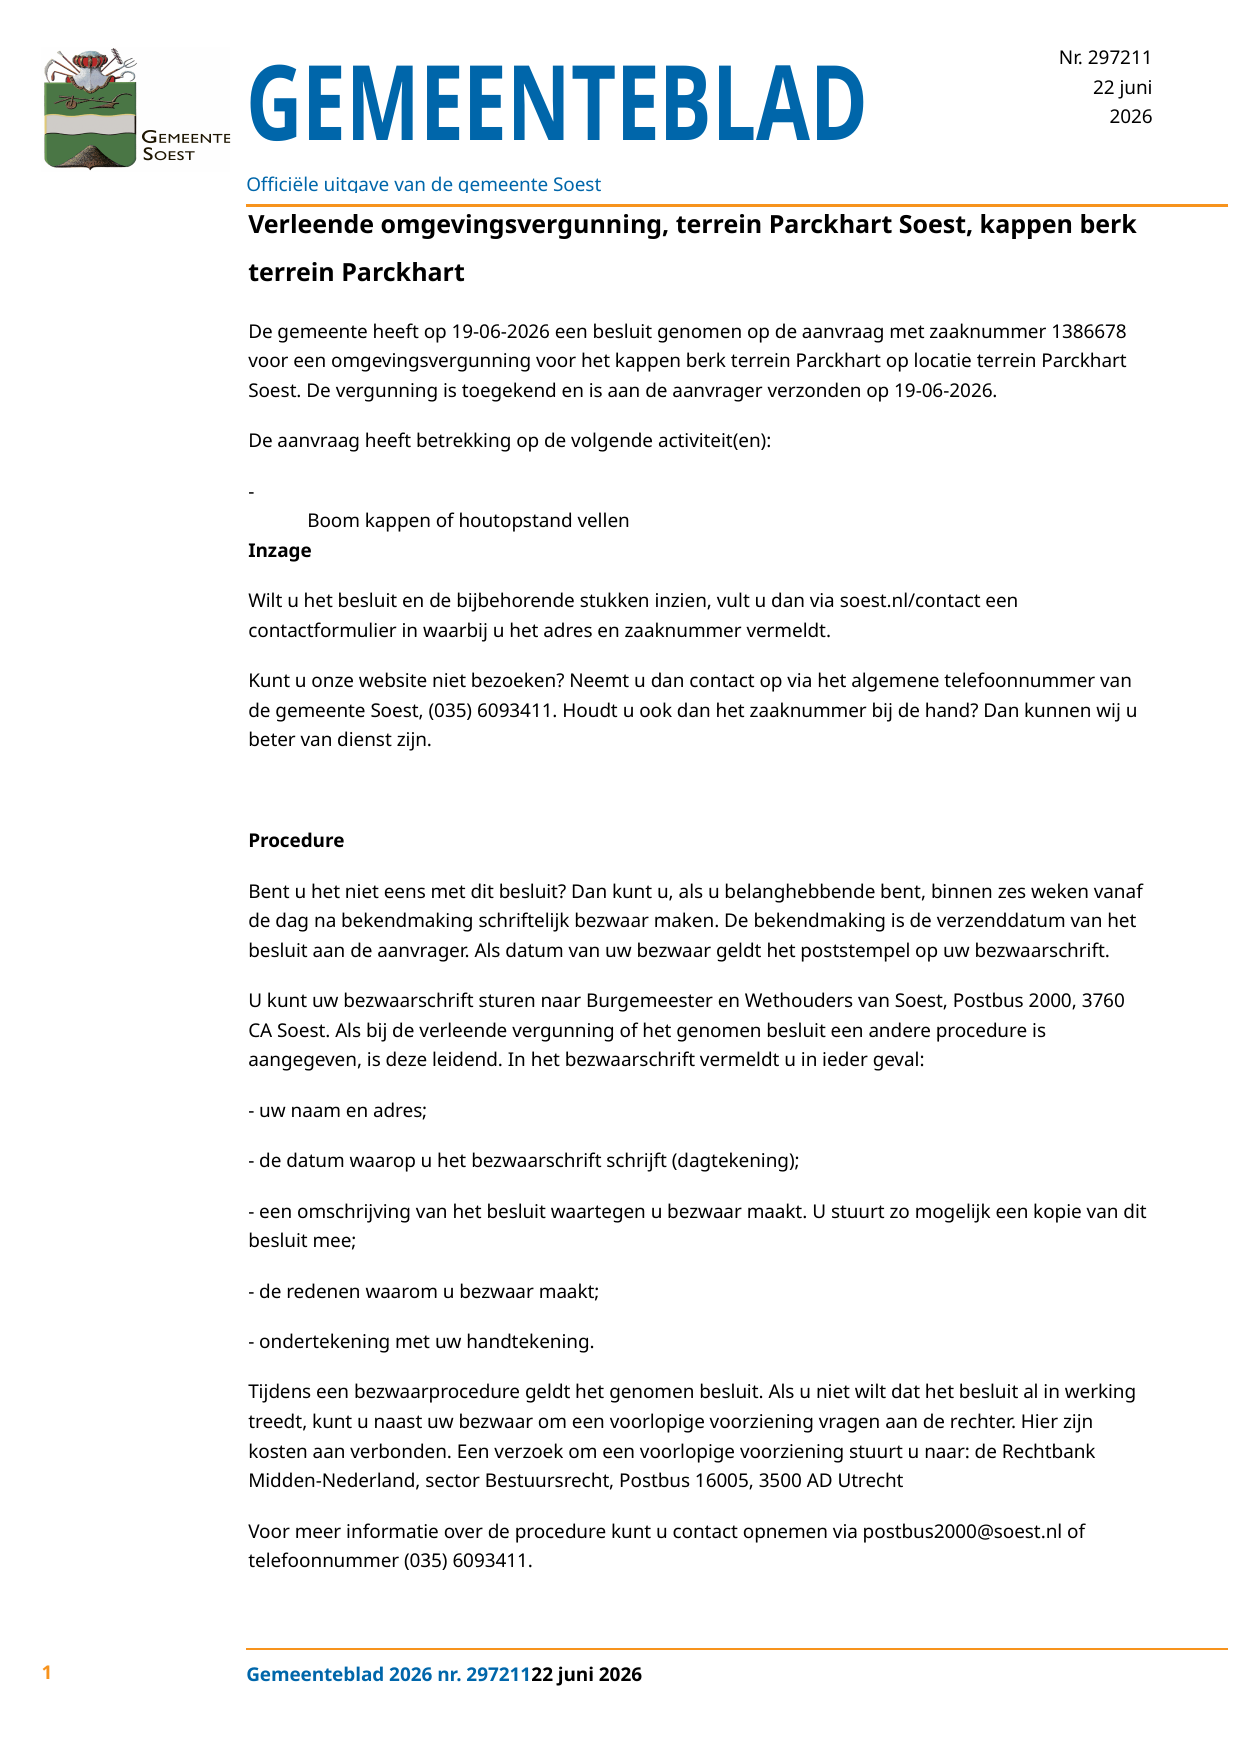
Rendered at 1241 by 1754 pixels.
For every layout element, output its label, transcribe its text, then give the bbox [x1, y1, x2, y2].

text De aanvraag heeft betrekking op de volgende activiteit(en): [248, 427, 1152, 453]
list Boom kappen of houtopstand vellen [248, 507, 1152, 533]
text Kunt u onze website niet bezoeken? Neemt u dan contact op via het algemene telefoonnummer van de gemeente Soest, (035) 6093411. Houdt u ook dan het zaaknummer bij de hand? Dan kunnen wij u beter van dienst zijn. [248, 667, 1152, 752]
text - ondertekening met uw handtekening. [248, 1328, 1152, 1354]
text Bent u het niet eens met dit besluit? Dan kunt u, als u belanghebbende bent, binnen zes weken vanaf de dag na bekendmaking schriftelijk bezwaar maken. De bekendmaking is de verzenddatum van het besluit aan de aanvrager. Als datum van uw bezwaar geldt het poststempel op uw bezwaarschrift. [248, 878, 1152, 963]
text Verleende omgevingsvergunning, terrein Parckhart Soest, kappen berk terrein Parckhart [248, 207, 1152, 288]
text Voor meer informatie over de procedure kunt u contact opnemen via postbus2000@soest.nl of telefoonnummer (035) 6093411. [248, 1518, 1152, 1573]
text De gemeente heeft op 19-06-2026 een besluit genomen op de aanvraag met zaaknummer 1386678 voor een omgevingsvergunning voor het kappen berk terrein Parckhart op locatie terrein Parckhart Soest. De vergunning is toegekend en is aan de aanvrager verzonden op 19-06-2026. [248, 318, 1152, 403]
text - de redenen waarom u bezwaar maakt; [248, 1278, 1152, 1304]
text - een omschrijving van het besluit waartegen u bezwaar maakt. U stuurt zo mogelijk een kopie van dit besluit mee; [248, 1198, 1152, 1253]
text Wilt u het besluit en de bijbehorende stukken inzien, vult u dan via soest.nl/contact een contactformulier in waarbij u het adres en zaaknummer vermeldt. [248, 587, 1152, 643]
text Tijdens een bezwaarprocedure geldt het genomen besluit. Als u niet wilt dat het besluit al in werking treedt, kunt u naast uw bezwaar om een voorlopige voorziening vragen aan de rechter. Hier zijn kosten aan verbonden. Een verzoek om een voorlopige voorziening stuurt u naar: de Rechtbank Midden-Nederland, sector Bestuursrecht, Postbus 16005, 3500 AD Utrecht [248, 1379, 1152, 1493]
picture [41, 47, 231, 172]
text - uw naam en adres; [248, 1097, 1152, 1123]
text - de datum waarop u het bezwaarschrift schrijft (dagtekening); [248, 1147, 1152, 1173]
text U kunt uw bezwaarschrift sturen naar Burgemeester en Wethouders van Soest, Postbus 2000, 3760 CA Soest. Als bij de verleende vergunning of het genomen besluit een andere procedure is aangegeven, is deze leidend. In het bezwaarschrift vermeldt u in ieder geval: [248, 987, 1152, 1072]
text Inzage [248, 537, 1152, 563]
text Procedure [248, 827, 1152, 853]
